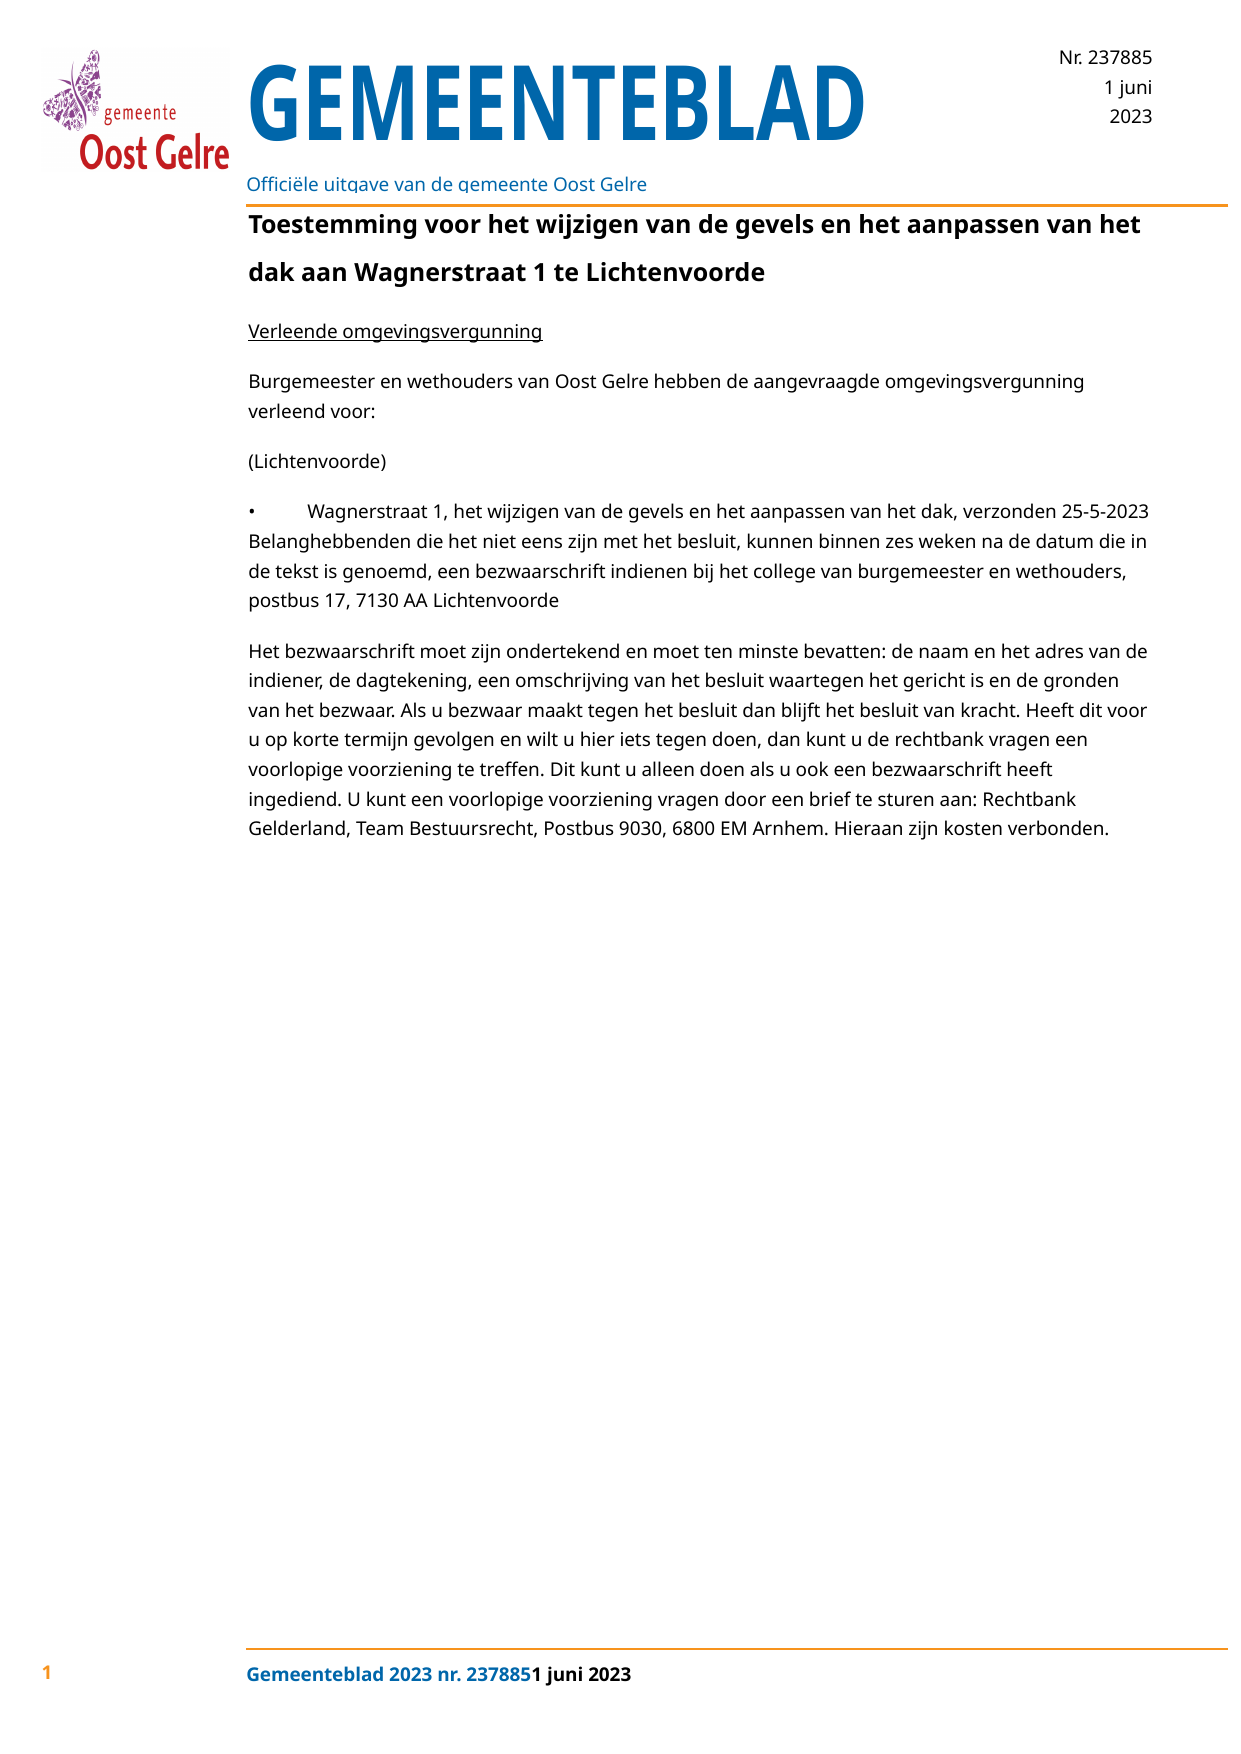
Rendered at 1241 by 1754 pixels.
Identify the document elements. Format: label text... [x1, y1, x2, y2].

text (Lichtenvoorde) [248, 448, 1152, 474]
text Burgemeester en wethouders van Oost Gelre hebben de aangevraagde omgevingsvergunning verleend voor: [248, 368, 1152, 424]
text Toestemming voor het wijzigen van de gevels en het aanpassen van het dak aan Wagnerstraat 1 te Lichtenvoorde [248, 207, 1152, 288]
text Belanghebbenden die het niet eens zijn met het besluit, kunnen binnen zes weken na de datum die in de tekst is genoemd, een bezwaarschrift indienen bij het college van burgemeester en wethouders, postbus 17, 7130 AA Lichtenvoorde [248, 528, 1152, 613]
text Het bezwaarschrift moet zijn ondertekend en moet ten minste bevatten: de naam en het adres van de indiener, de dagtekening, een omschrijving van het besluit waartegen het gericht is en de gronden van het bezwaar. Als u bezwaar maakt tegen het besluit dan blijft het besluit van kracht. Heeft dit voor u op korte termijn gevolgen en wilt u hier iets tegen doen, dan kunt u de rechtbank vragen een voorlopige voorziening te treffen. Dit kunt u alleen doen als u ook een bezwaarschrift heeft ingediend. U kunt een voorlopige voorziening vragen door een brief te sturen aan: Rechtbank Gelderland, Team Bestuursrecht, Postbus 9030, 6800 EM Arnhem. Hieraan zijn kosten verbonden. [248, 638, 1152, 841]
picture [41, 47, 231, 172]
text Verleende omgevingsvergunning [248, 318, 1152, 344]
list Wagnerstraat 1, het wijzigen van de gevels en het aanpassen van het dak, verzonden 25-5-2023 [248, 499, 1152, 524]
